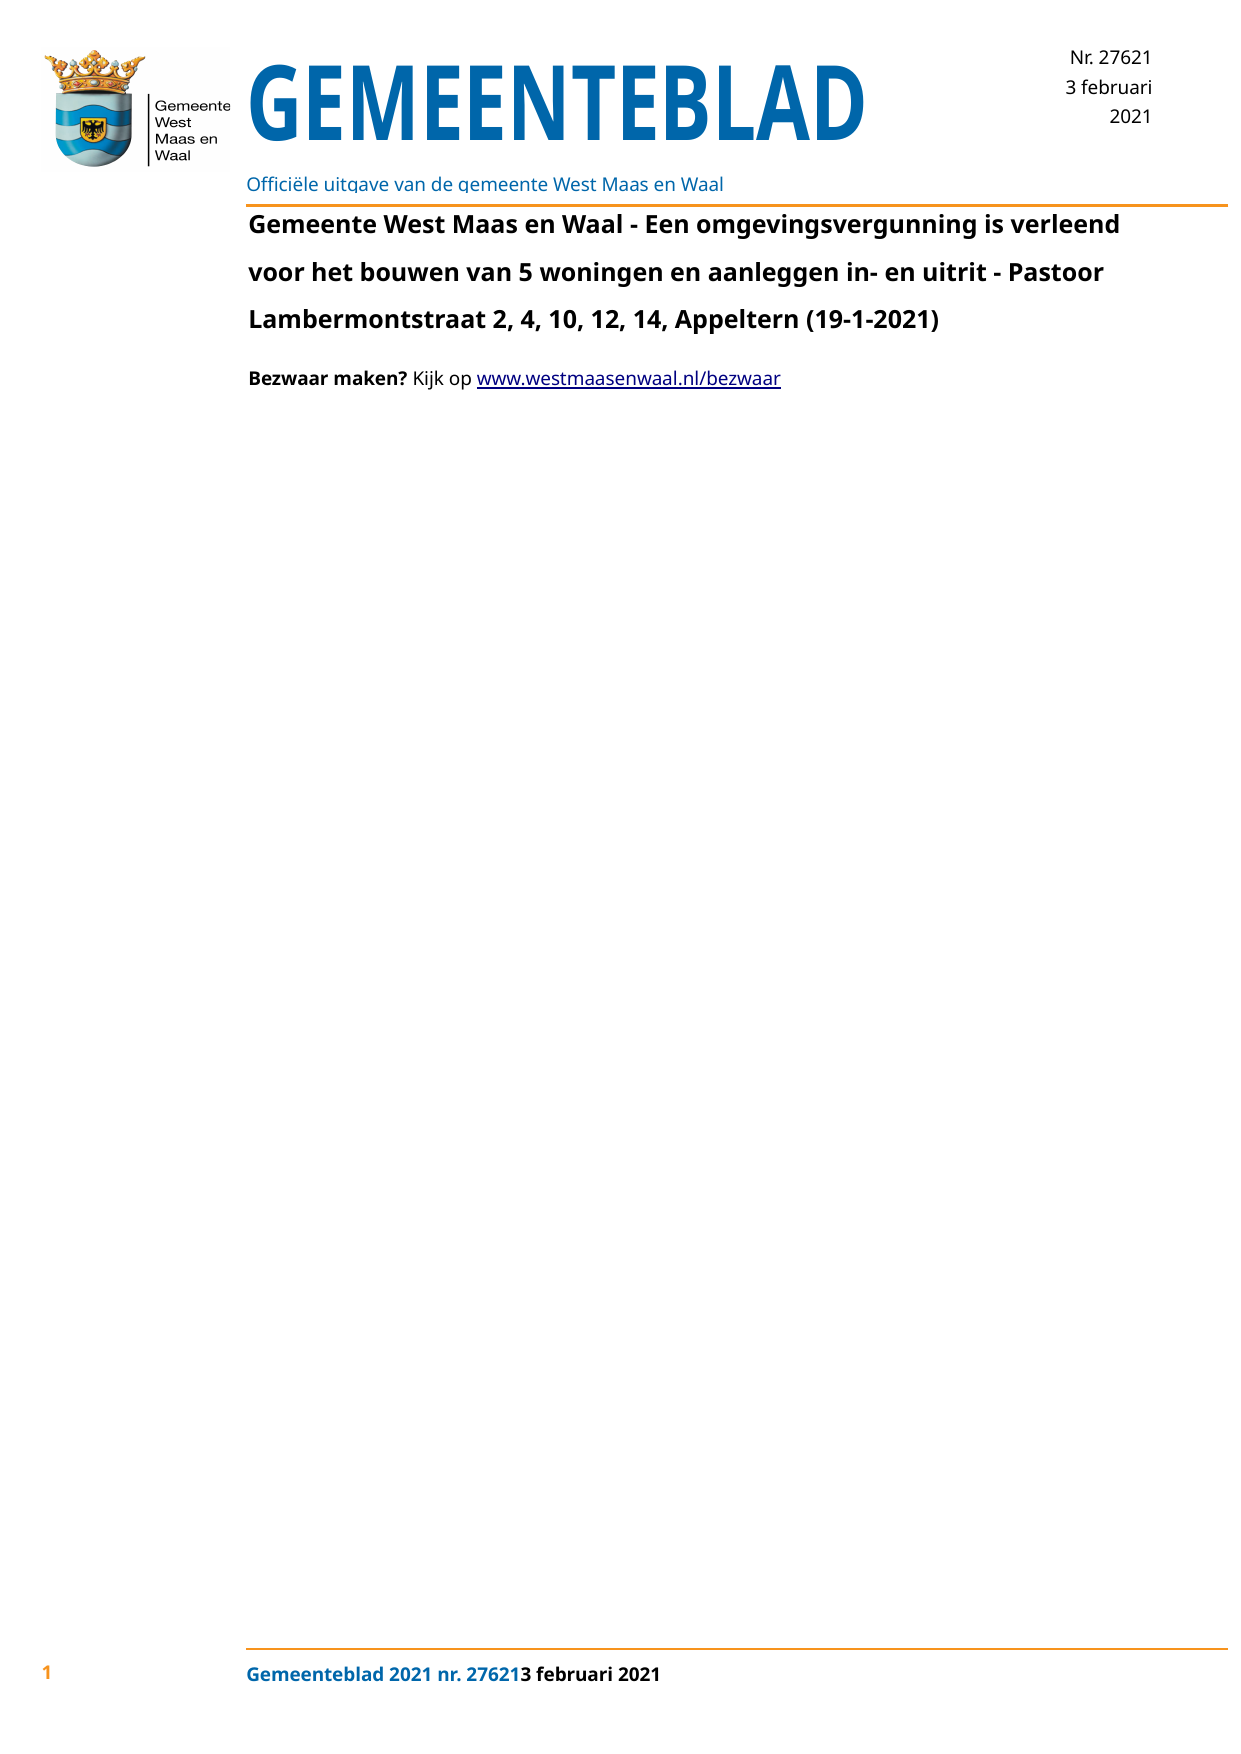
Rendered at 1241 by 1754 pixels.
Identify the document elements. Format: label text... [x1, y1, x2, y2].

text Gemeente West Maas en Waal - Een omgevingsvergunning is verleend voor het bouwen van 5 woningen en aanleggen in- en uitrit - Pastoor Lambermontstraat 2, 4, 10, 12, 14, Appeltern (19-1-2021) [248, 207, 1152, 336]
picture [41, 47, 231, 172]
text Bezwaar maken? Kijk op www.westmaasenwaal.nl/bezwaar [248, 366, 1152, 391]
